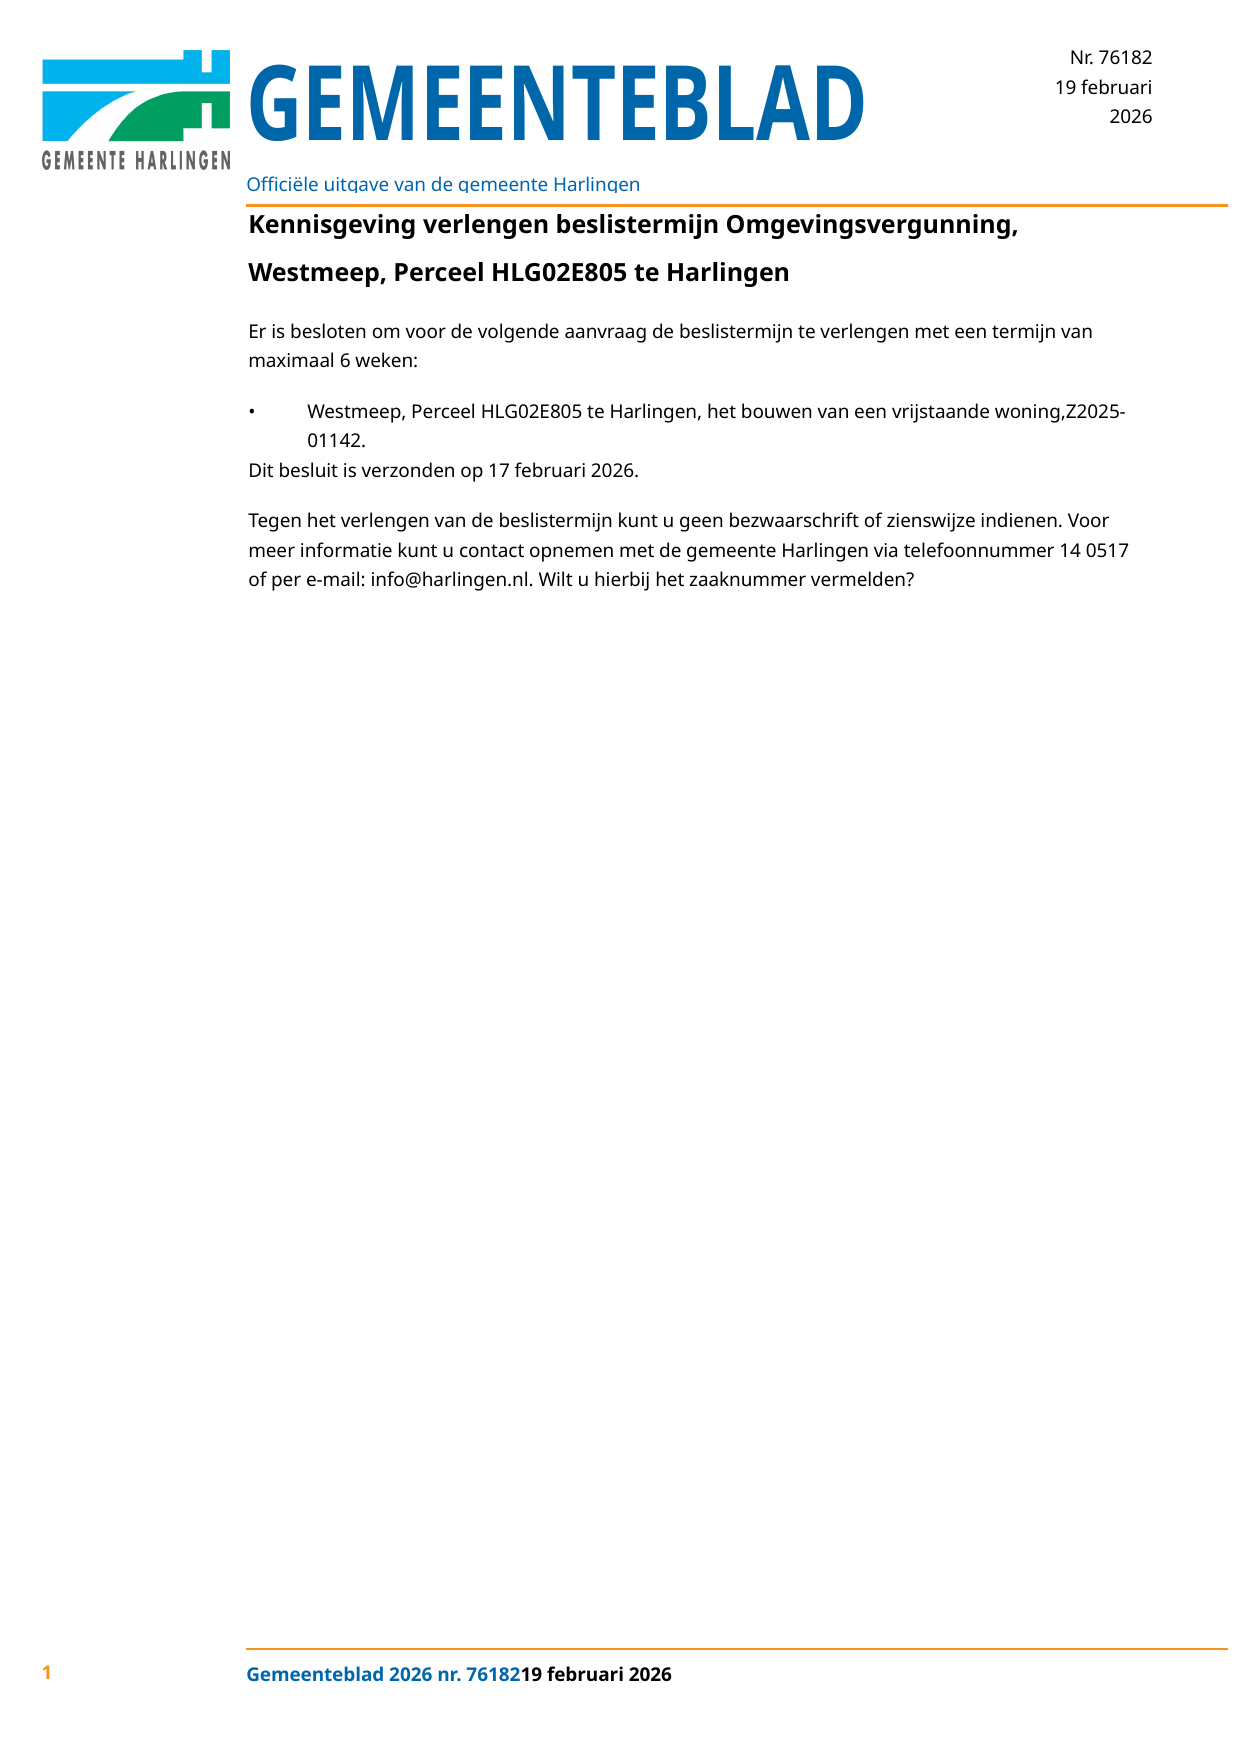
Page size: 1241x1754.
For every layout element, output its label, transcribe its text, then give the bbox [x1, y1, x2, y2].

text Dit besluit is verzonden op 17 februari 2026. [248, 457, 1152, 483]
text Kennisgeving verlengen beslistermijn Omgevingsvergunning, Westmeep, Perceel HLG02E805 te Harlingen [248, 207, 1152, 288]
picture [41, 47, 231, 172]
text Tegen het verlengen van de beslistermijn kunt u geen bezwaarschrift of zienswijze indienen. Voor meer informatie kunt u contact opnemen met de gemeente Harlingen via telefoonnummer 14 0517 of per e-mail: info@harlingen.nl. Wilt u hierbij het zaaknummer vermelden? [248, 507, 1152, 592]
text Er is besloten om voor de volgende aanvraag de beslistermijn te verlengen met een termijn van maximaal 6 weken: [248, 318, 1152, 373]
list Westmeep, Perceel HLG02E805 te Harlingen, het bouwen van een vrijstaande woning,Z2025-01142. [248, 398, 1152, 453]
